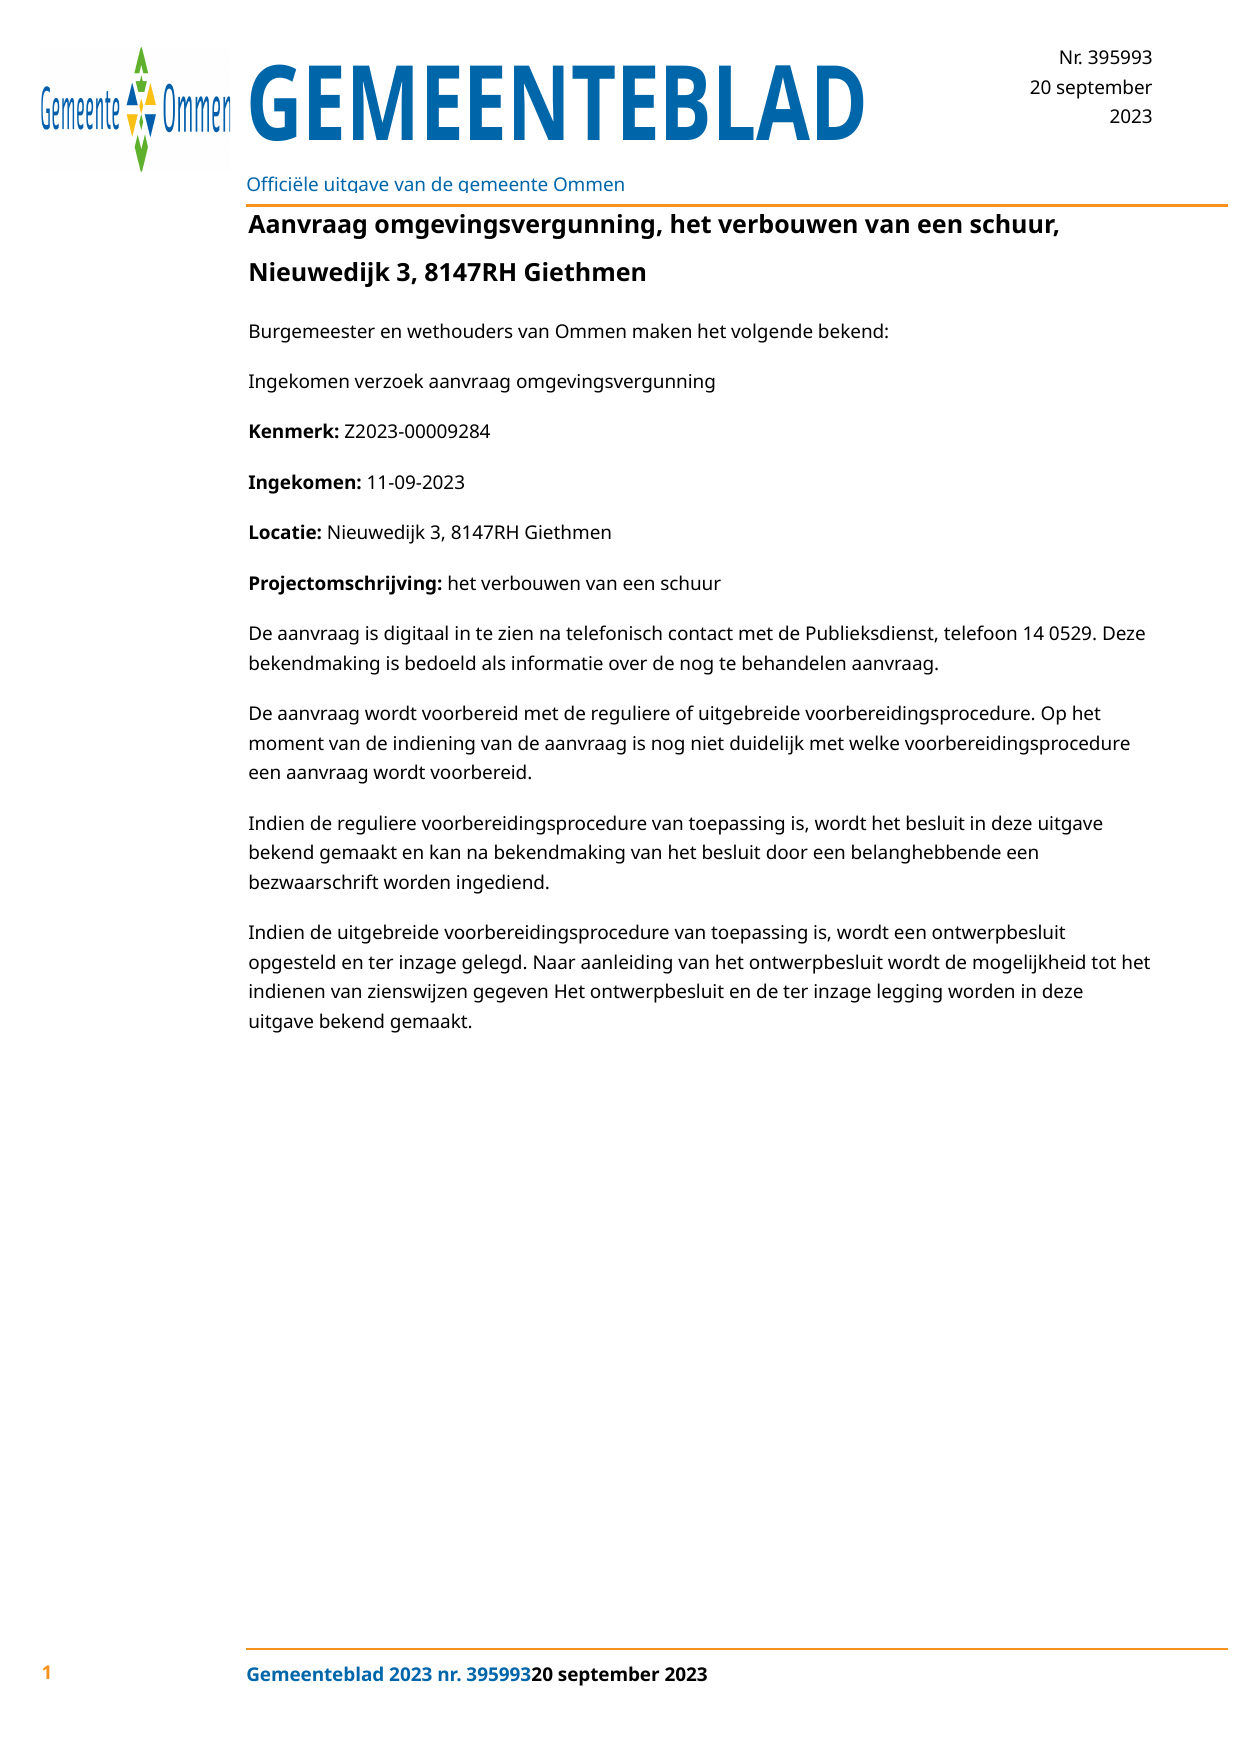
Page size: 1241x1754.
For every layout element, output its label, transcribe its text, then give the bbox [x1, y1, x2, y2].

text Burgemeester en wethouders van Ommen maken het volgende bekend: [248, 318, 1152, 344]
text Locatie: Nieuwedijk 3, 8147RH Giethmen [248, 519, 1152, 545]
text Indien de uitgebreide voorbereidingsprocedure van toepassing is, wordt een ontwerpbesluit opgesteld en ter inzage gelegd. Naar aanleiding van het ontwerpbesluit wordt de mogelijkheid tot het indienen van zienswijzen gegeven Het ontwerpbesluit en de ter inzage legging worden in deze uitgave bekend gemaakt. [248, 919, 1152, 1034]
text Indien de reguliere voorbereidingsprocedure van toepassing is, wordt het besluit in deze uitgave bekend gemaakt en kan na bekendmaking van het besluit door een belanghebbende een bezwaarschrift worden ingediend. [248, 810, 1152, 895]
text Kenmerk: Z2023-00009284 [248, 419, 1152, 444]
text Projectomschrijving: het verbouwen van een schuur [248, 570, 1152, 596]
text Ingekomen verzoek aanvraag omgevingsvergunning [248, 368, 1152, 394]
picture [41, 47, 231, 172]
text Aanvraag omgevingsvergunning, het verbouwen van een schuur, Nieuwedijk 3, 8147RH Giethmen [248, 207, 1152, 288]
text Ingekomen: 11-09-2023 [248, 469, 1152, 495]
text De aanvraag wordt voorbereid met de reguliere of uitgebreide voorbereidingsprocedure. Op het moment van de indiening van de aanvraag is nog niet duidelijk met welke voorbereidingsprocedure een aanvraag wordt voorbereid. [248, 700, 1152, 785]
text De aanvraag is digitaal in te zien na telefonisch contact met de Publieksdienst, telefoon 14 0529. Deze bekendmaking is bedoeld als informatie over de nog te behandelen aanvraag. [248, 620, 1152, 676]
